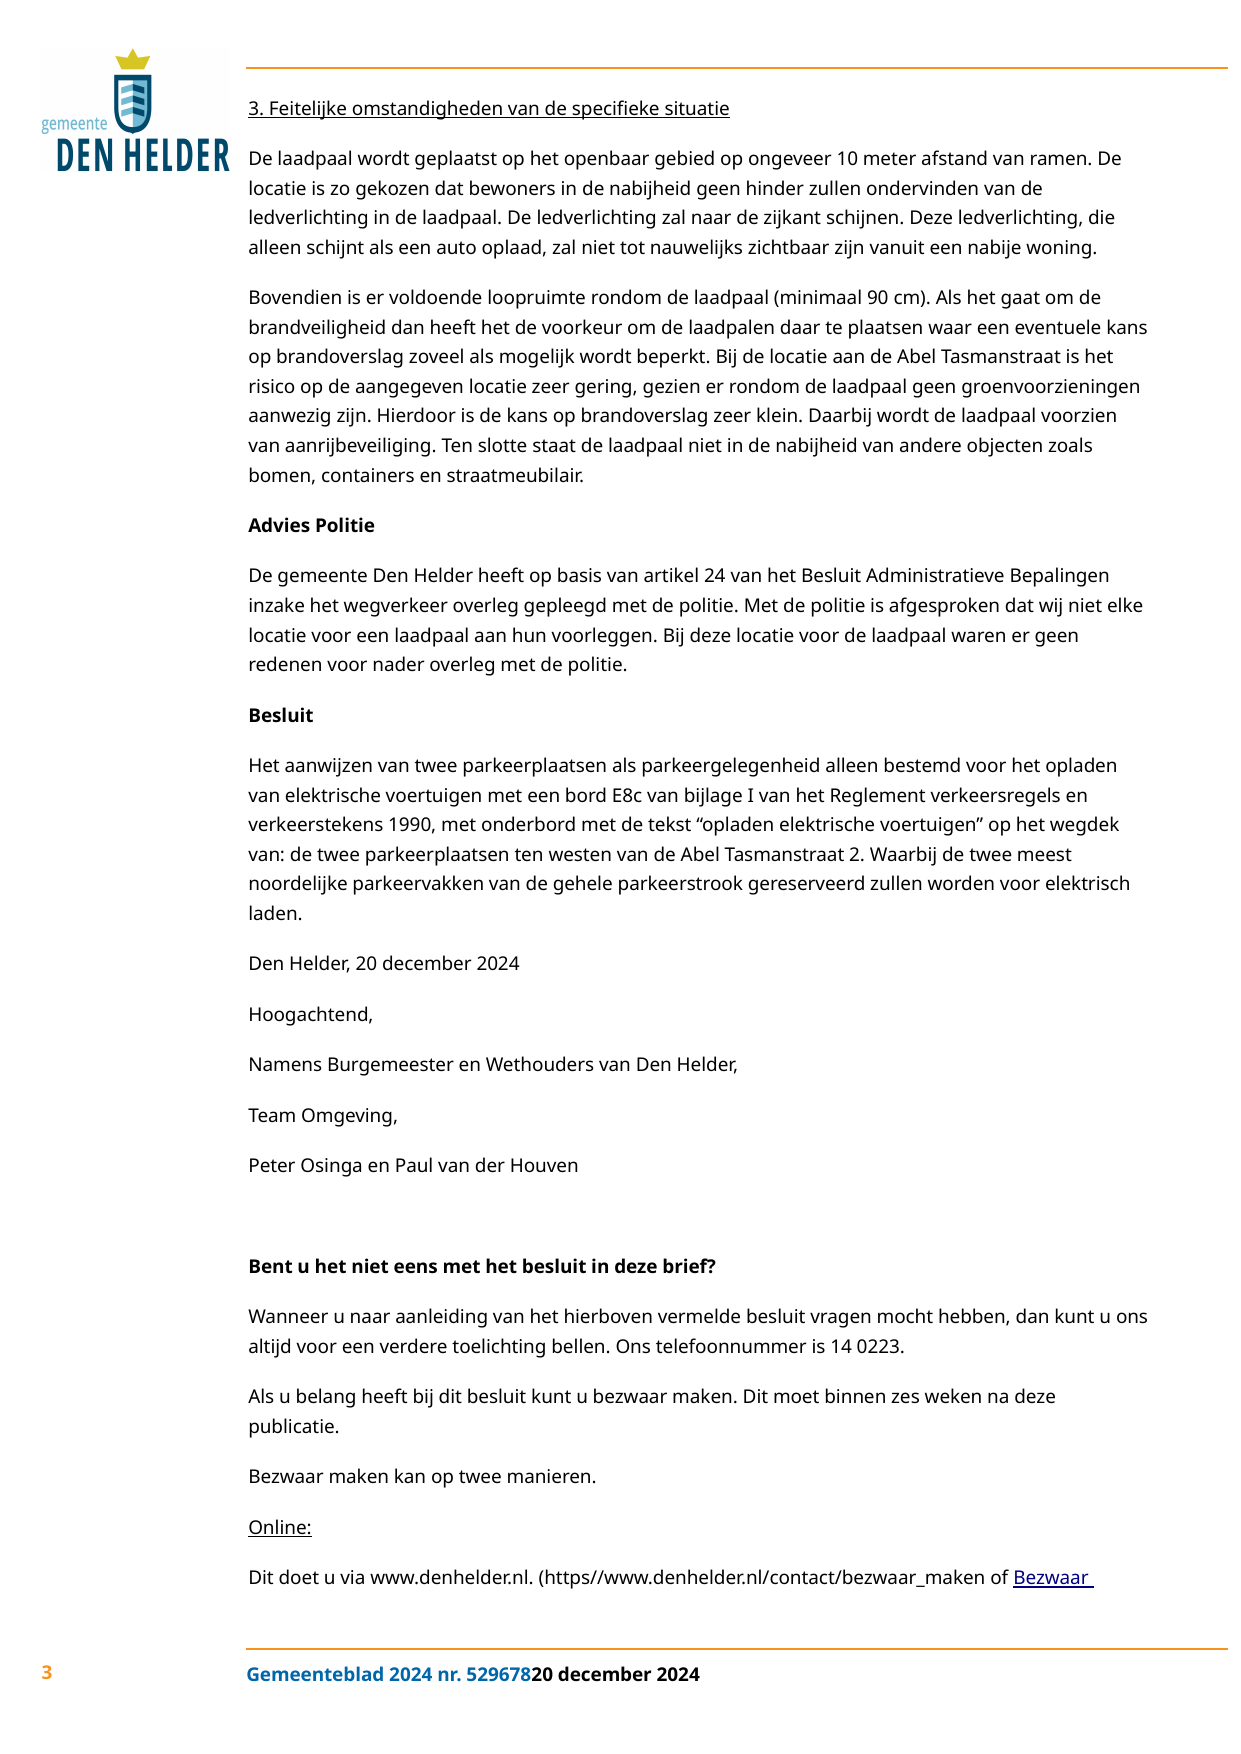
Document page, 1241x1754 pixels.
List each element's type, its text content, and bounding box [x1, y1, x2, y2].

text Wanneer u naar aanleiding van het hierboven vermelde besluit vragen mocht hebben, dan kunt u ons altijd voor een verdere toelichting bellen. Ons telefoonnummer is 14 0223. [248, 1303, 1152, 1359]
text Dit doet u via www.denhelder.nl. (https//www.denhelder.nl/contact/bezwaar_maken of Bezwaar [248, 1564, 1152, 1590]
text 3. Feitelijke omstandigheden van de specifieke situatie [248, 95, 1152, 121]
text Den Helder, 20 december 2024 [248, 951, 1152, 976]
picture [130, 157, 135, 172]
text Team Omgeving, [248, 1102, 1152, 1128]
text De laadpaal wordt geplaatst op het openbaar gebied op ongeveer 10 meter afstand van ramen. De locatie is zo gekozen dat bewoners in de nabijheid geen hinder zullen ondervinden van de ledverlichting in de laadpaal. De ledverlichting zal naar de zijkant schijnen. Deze ledverlichting, die alleen schijnt als een auto oplaad, zal niet tot nauwelijks zichtbaar zijn vanuit een nabije woning. [248, 145, 1152, 260]
picture [100, 154, 106, 172]
text Peter Osinga en Paul van der Houven [248, 1152, 1152, 1178]
text Namens Burgemeester en Wethouders van Den Helder, [248, 1051, 1152, 1077]
text Advies Politie [248, 512, 1152, 538]
text Als u belang heeft bij dit besluit kunt u bezwaar maken. Dit moet binnen zes weken na deze publicatie. [248, 1383, 1152, 1439]
picture [220, 160, 224, 172]
text Bezwaar maken kan op twee manieren. [248, 1463, 1152, 1489]
text Hoogachtend, [248, 1001, 1152, 1027]
text Besluit [248, 702, 1152, 728]
text Het aanwijzen van twee parkeerplaatsen als parkeergelegenheid alleen bestemd voor het opladen van elektrische voertuigen met een bord E8c van bijlage I van het Reglement verkeersregels en verkeerstekens 1990, met onderbord met de tekst “opladen elektrische voertuigen” op het wegdek van: de twee parkeerplaatsen ten westen van de Abel Tasmanstraat 2. Waarbij de twee meest noordelijke parkeervakken van de gehele parkeerstrook gereserveerd zullen worden voor elektrisch laden. [248, 752, 1152, 926]
text Bovendien is er voldoende loopruimte rondom de laadpaal (minimaal 90 cm). Als het gaat om de brandveiligheid dan heeft het de voorkeur om de laadpalen daar te plaatsen waar een eventuele kans op brandoverslag zoveel als mogelijk wordt beperkt. Bij de locatie aan de Abel Tasmanstraat is het risico op de aangegeven locatie zeer gering, gezien er rondom de laadpaal geen groenvoorzieningen aanwezig zijn. Hierdoor is de kans op brandoverslag zeer klein. Daarbij wordt de laadpaal voorzien van aanrijbeveiliging. Ten slotte staat de laadpaal niet in de nabijheid van andere objecten zoals bomen, containers en straatmeubilair. [248, 284, 1152, 488]
text Online: [248, 1514, 1152, 1540]
text De gemeente Den Helder heeft op basis van artikel 24 van het Besluit Administratieve Bepalingen inzake het wegverkeer overleg gepleegd met de politie. Met de politie is afgesproken dat wij niet elke locatie voor een laadpaal aan hun voorleggen. Bij deze locatie voor de laadpaal waren er geen redenen voor nader overleg met de politie. [248, 563, 1152, 677]
picture [41, 47, 231, 172]
text Bent u het niet eens met het besluit in deze brief? [248, 1253, 1152, 1279]
picture [63, 144, 68, 165]
picture [182, 144, 187, 165]
